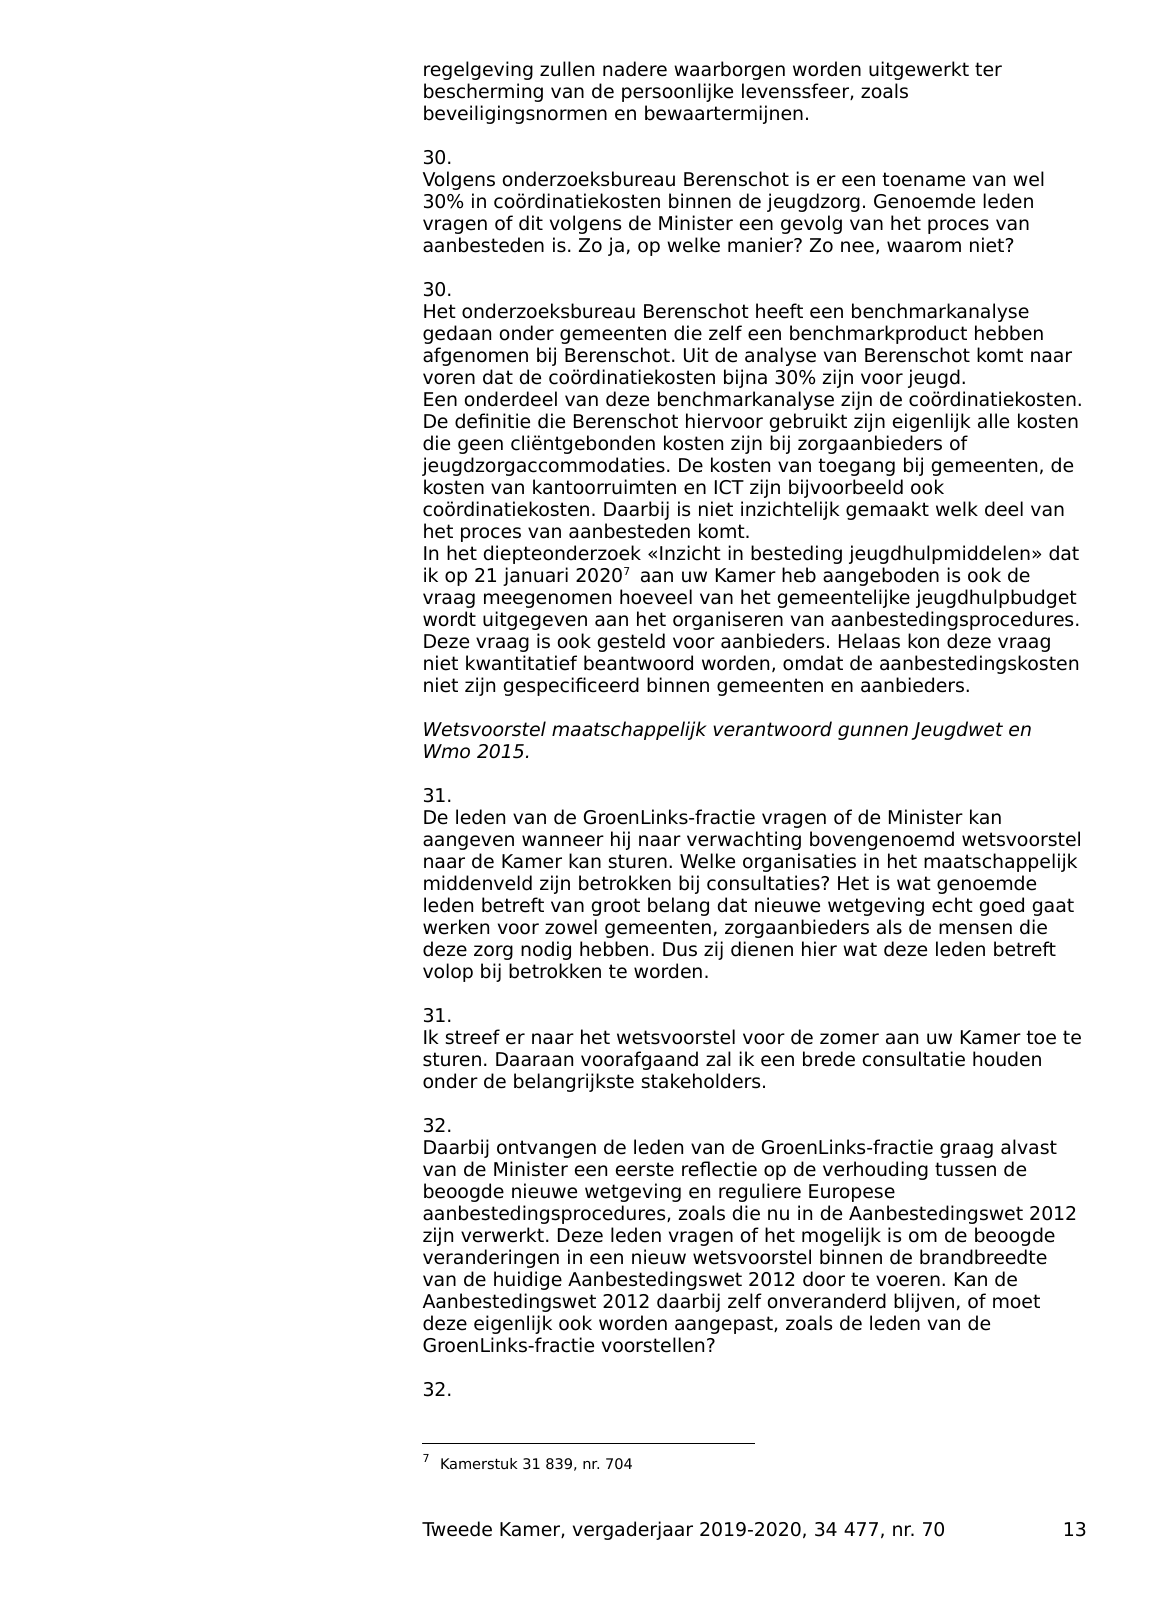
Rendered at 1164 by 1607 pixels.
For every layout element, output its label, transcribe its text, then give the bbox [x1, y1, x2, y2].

text 30. [422, 147, 1087, 169]
text 30. [422, 279, 1087, 301]
text De leden van de GroenLinks-fractie vragen of de Minister kan aangeven wanneer hij naar verwachting bovengenoemd wetsvoorstel naar de Kamer kan sturen. Welke organisaties in het maatschappelijk middenveld zijn betrokken bij consultaties? Het is wat genoemde leden betreft van groot belang dat nieuwe wetgeving echt goed gaat werken voor zowel gemeenten, zorgaanbieders als de mensen die deze zorg nodig hebben. Dus zij dienen hier wat deze leden betreft volop bij betrokken te worden. [422, 807, 1087, 983]
text Een onderdeel van deze benchmarkanalyse zijn de coördinatiekosten. De definitie die Berenschot hiervoor gebruikt zijn eigenlijk alle kosten die geen cliëntgebonden kosten zijn bij zorgaanbieders of jeugdzorgaccommodaties. De kosten van toegang bij gemeenten, de kosten van kantoorruimten en ICT zijn bijvoorbeeld ook coördinatiekosten. Daarbij is niet inzichtelijk gemaakt welk deel van het proces van aanbesteden komt. [422, 389, 1087, 543]
text 31. [422, 1005, 1087, 1027]
text 32. [422, 1379, 1087, 1401]
text Kamerstuk 31 839, nr. 704 [422, 1452, 1087, 1474]
text Daarbij ontvangen de leden van de GroenLinks-fractie graag alvast van de Minister een eerste reflectie op de verhouding tussen de beoogde nieuwe wetgeving en reguliere Europese aanbestedingsprocedures, zoals die nu in de Aanbestedingswet 2012 zijn verwerkt. Deze leden vragen of het mogelijk is om de beoogde veranderingen in een nieuw wetsvoorstel binnen de brandbreedte van de huidige Aanbestedingswet 2012 door te voeren. Kan de Aanbestedingswet 2012 daarbij zelf onveranderd blijven, of moet deze eigenlijk ook worden aangepast, zoals de leden van de GroenLinks-fractie voorstellen? [422, 1137, 1087, 1357]
text Het onderzoeksbureau Berenschot heeft een benchmarkanalyse gedaan onder gemeenten die zelf een benchmarkproduct hebben afgenomen bij Berenschot. Uit de analyse van Berenschot komt naar voren dat de coördinatiekosten bijna 30% zijn voor jeugd. [422, 301, 1087, 389]
text 32. [422, 1115, 1087, 1137]
text In het diepteonderzoek «Inzicht in besteding jeugdhulpmiddelen» dat ik op 21 januari 2020 aan uw Kamer heb aangeboden is ook de vraag meegenomen hoeveel van het gemeentelijke jeugdhulpbudget wordt uitgegeven aan het organiseren van aanbestedingsprocedures. Deze vraag is ook gesteld voor aanbieders. Helaas kon deze vraag niet kwantitatief beantwoord worden, omdat de aanbestedingskosten niet zijn gespecificeerd binnen gemeenten en aanbieders. [422, 543, 1087, 697]
text regelgeving zullen nadere waarborgen worden uitgewerkt ter bescherming van de persoonlijke levenssfeer, zoals beveiligingsnormen en bewaartermijnen. [422, 59, 1087, 125]
text 31. [422, 785, 1087, 807]
text Wetsvoorstel maatschappelijk verantwoord gunnen Jeugdwet en Wmo 2015. [422, 719, 1087, 763]
text Ik streef er naar het wetsvoorstel voor de zomer aan uw Kamer toe te sturen. Daaraan voorafgaand zal ik een brede consultatie houden onder de belangrijkste stakeholders. [422, 1027, 1087, 1093]
text Volgens onderzoeksbureau Berenschot is er een toename van wel 30% in coördinatiekosten binnen de jeugdzorg. Genoemde leden vragen of dit volgens de Minister een gevolg van het proces van aanbesteden is. Zo ja, op welke manier? Zo nee, waarom niet? [422, 169, 1087, 257]
